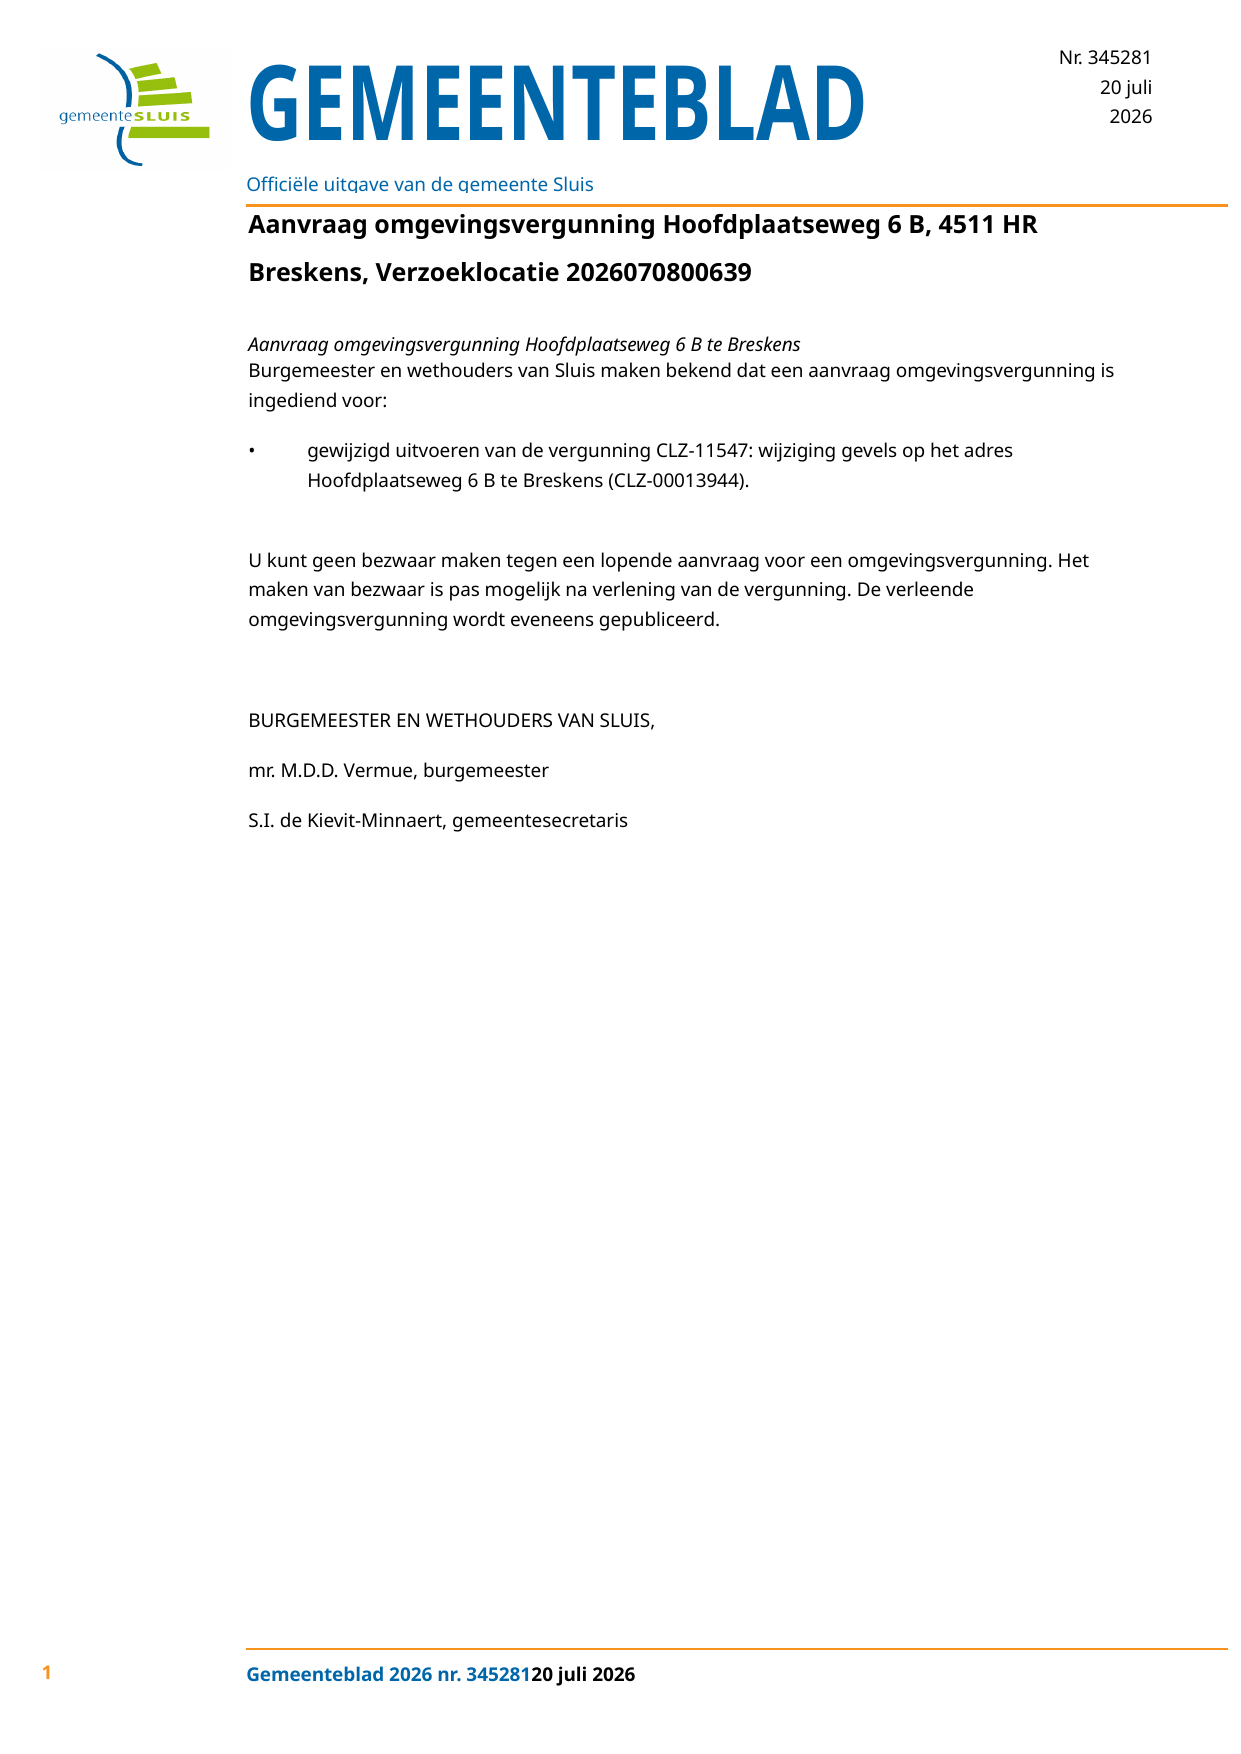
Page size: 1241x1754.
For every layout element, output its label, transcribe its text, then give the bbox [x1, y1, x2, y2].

picture [41, 47, 231, 172]
text Aanvraag omgevingsvergunning Hoofdplaatseweg 6 B te Breskens [248, 331, 1152, 357]
list gewijzigd uitvoeren van de vergunning CLZ-11547: wijziging gevels op het adres Hoofdplaatseweg 6 B te Breskens (CLZ-00013944). [248, 437, 1152, 492]
text BURGEMEESTER EN WETHOUDERS VAN SLUIS, [248, 707, 1152, 732]
text mr. M.D.D. Vermue, burgemeester [248, 757, 1152, 783]
text S.I. de Kievit-Minnaert, gemeentesecretaris [248, 808, 1152, 833]
text Aanvraag omgevingsvergunning Hoofdplaatseweg 6 B, 4511 HR Breskens, Verzoeklocatie 2026070800639 [248, 207, 1152, 288]
text U kunt geen bezwaar maken tegen een lopende aanvraag voor een omgevingsvergunning. Het maken van bezwaar is pas mogelijk na verlening van de vergunning. De verleende omgevingsvergunning wordt eveneens gepubliceerd. [248, 547, 1152, 632]
text Burgemeester en wethouders van Sluis maken bekend dat een aanvraag omgevingsvergunning is ingediend voor: [248, 357, 1152, 412]
